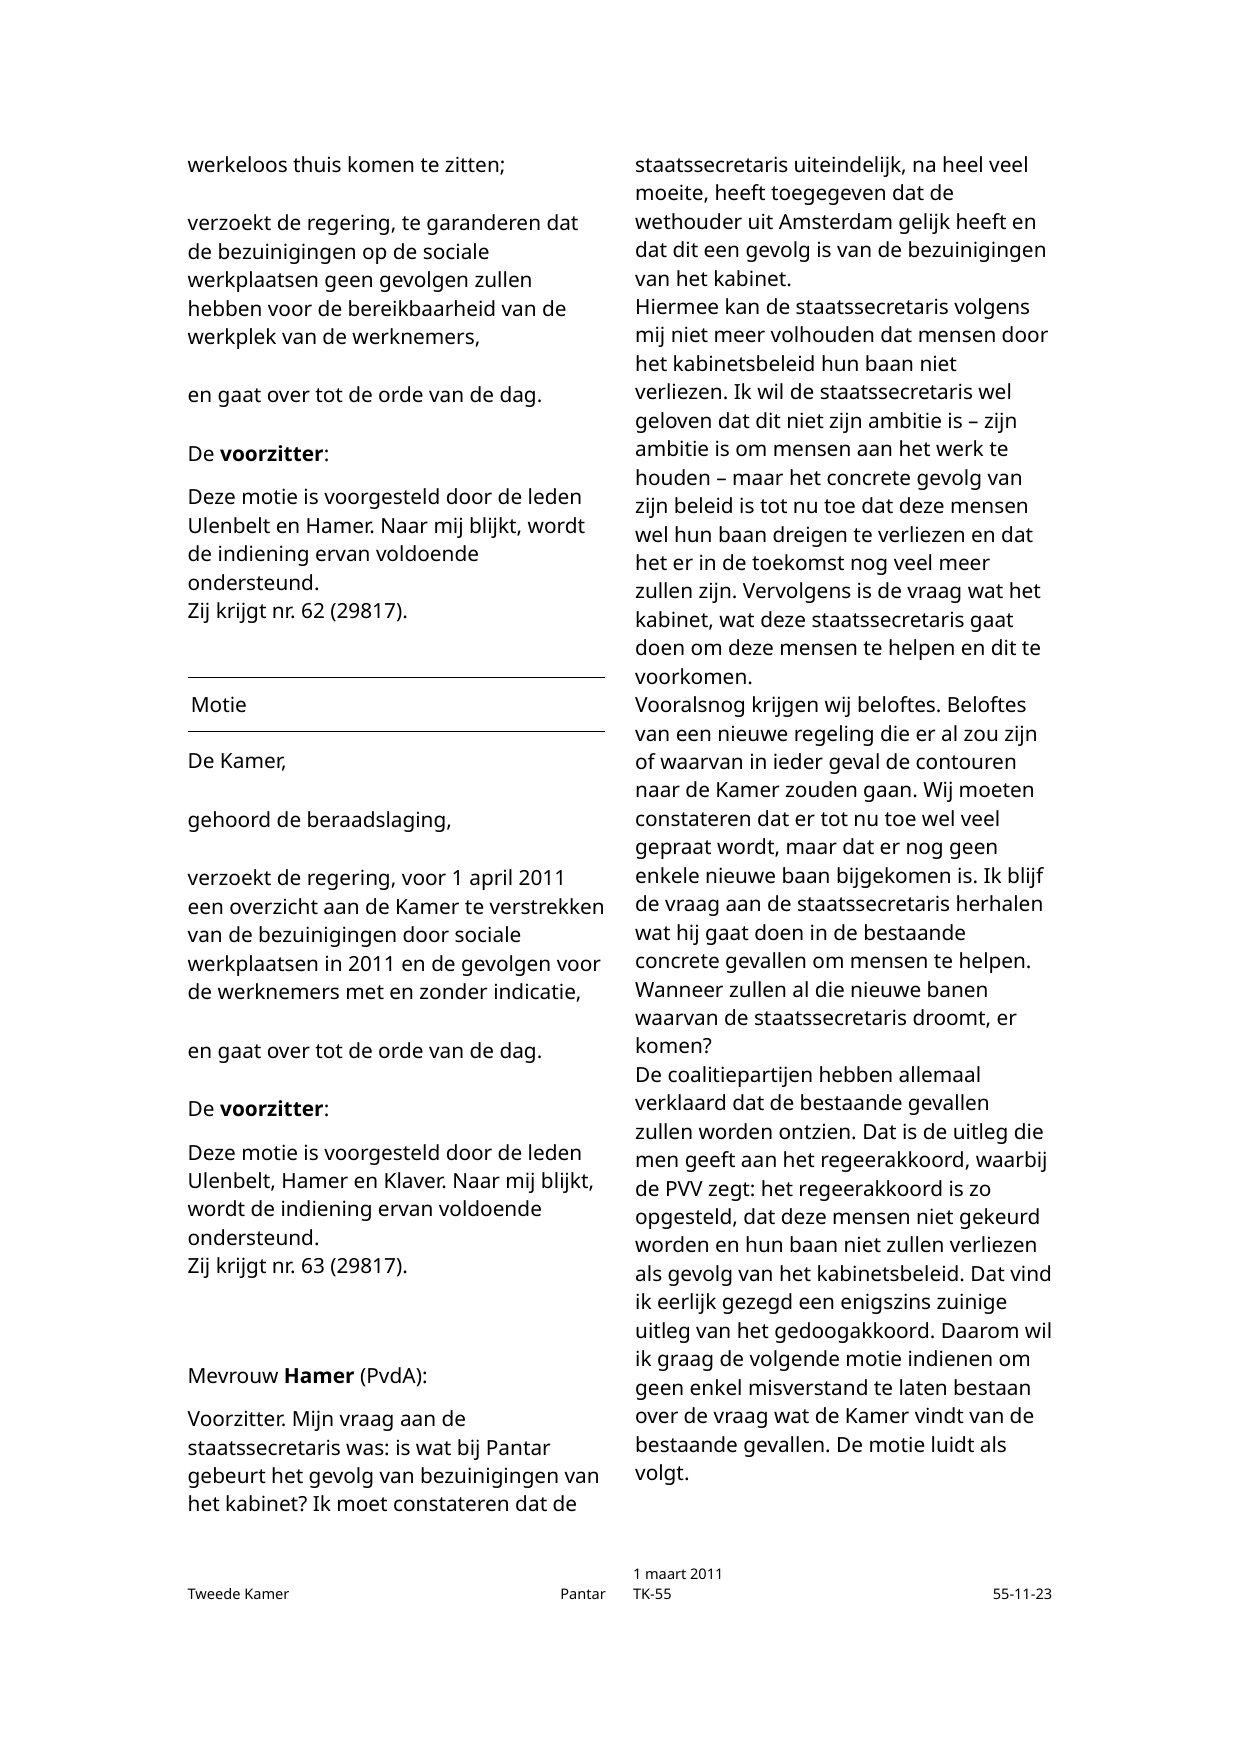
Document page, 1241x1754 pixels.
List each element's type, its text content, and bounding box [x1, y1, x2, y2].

text Vooralsnog krijgen wij beloftes. Beloftes van een nieuwe regeling die er al zou zijn of waarvan in ieder geval de contouren naar de Kamer zouden gaan. Wij moeten constateren dat er tot nu toe wel veel gepraat wordt, maar dat er nog geen enkele nieuwe baan bijgekomen is. Ik blijf de vraag aan de staatssecretaris herhalen wat hij gaat doen in de bestaande concrete gevallen om mensen te helpen. Wanneer zullen al die nieuwe banen waarvan de staatssecretaris droomt, er komen? [635, 690, 1053, 1060]
text Zij krijgt nr. 62 (29817). [187, 596, 605, 625]
text Deze motie is voorgesteld door de leden Ulenbelt en Hamer. Naar mij blijkt, wordt de indiening ervan voldoende ondersteund. [187, 482, 605, 596]
text  [187, 1310, 605, 1338]
text Hiermee kan de staatssecretaris volgens mij niet meer volhouden dat mensen door het kabinetsbeleid hun baan niet verliezen. Ik wil de staatssecretaris wel geloven dat dit niet zijn ambitie is – zijn ambitie is om mensen aan het werk te houden – maar het concrete gevolg van zijn beleid is tot nu toe dat deze mensen wel hun baan dreigen te verliezen en dat het er in de toekomst nog veel meer zullen zijn. Vervolgens is de vraag wat het kabinet, wat deze staatssecretaris gaat doen om deze mensen te helpen en dit te voorkomen. [635, 292, 1053, 690]
text De voorzitter: [187, 439, 605, 467]
text en gaat over tot de orde van de dag. [187, 381, 605, 409]
text verzoekt de regering, voor 1 april 2011 een overzicht aan de Kamer te verstrekken van de bezuinigingen door sociale werkplaatsen in 2011 en de gevolgen voor de werknemers met en zonder indicatie, [187, 863, 605, 1006]
text Mevrouw Hamer (PvdA): [187, 1361, 605, 1389]
text staatssecretaris uiteindelijk, na heel veel moeite, heeft toegegeven dat de wethouder uit Amsterdam gelijk heeft en dat dit een gevolg is van de bezuinigingen van het kabinet. [635, 150, 1053, 292]
text gehoord de beraadslaging, [187, 805, 605, 833]
text en gaat over tot de orde van de dag. [187, 1036, 605, 1064]
text Deze motie is voorgesteld door de leden Ulenbelt, Hamer en Klaver. Naar mij blijkt, wordt de indiening ervan voldoende ondersteund. [187, 1138, 605, 1251]
text Zij krijgt nr. 63 (29817). [187, 1251, 605, 1280]
text verzoekt de regering, te garanderen dat de bezuinigingen op de sociale werkplaatsen geen gevolgen zullen hebben voor de bereikbaarheid van de werkplek van de werknemers, [187, 208, 605, 351]
text De voorzitter: [187, 1094, 605, 1123]
text De coalitiepartijen hebben allemaal verklaard dat de bestaande gevallen zullen worden ontzien. Dat is de uitleg die men geeft aan het regeerakkoord, waarbij de PVV zegt: het regeerakkoord is zo opgesteld, dat deze mensen niet gekeurd worden en hun baan niet zullen verliezen als gevolg van het kabinetsbeleid. Dat vind ik eerlijk gezegd een enigszins zuinige uitleg van het gedoogakkoord. Daarom wil ik graag de volgende motie indienen om geen enkel misverstand te laten bestaan over de vraag wat de Kamer vindt van de bestaande gevallen. De motie luidt als volgt. [635, 1060, 1053, 1487]
text Voorzitter. Mijn vraag aan de staatssecretaris was: is wat bij Pantar gebeurt het gevolg van bezuinigingen van het kabinet? Ik moet constateren dat de [187, 1404, 605, 1518]
subtitle Motie [187, 678, 605, 732]
text De Kamer, [187, 747, 605, 775]
text werkeloos thuis komen te zitten; [187, 150, 605, 178]
